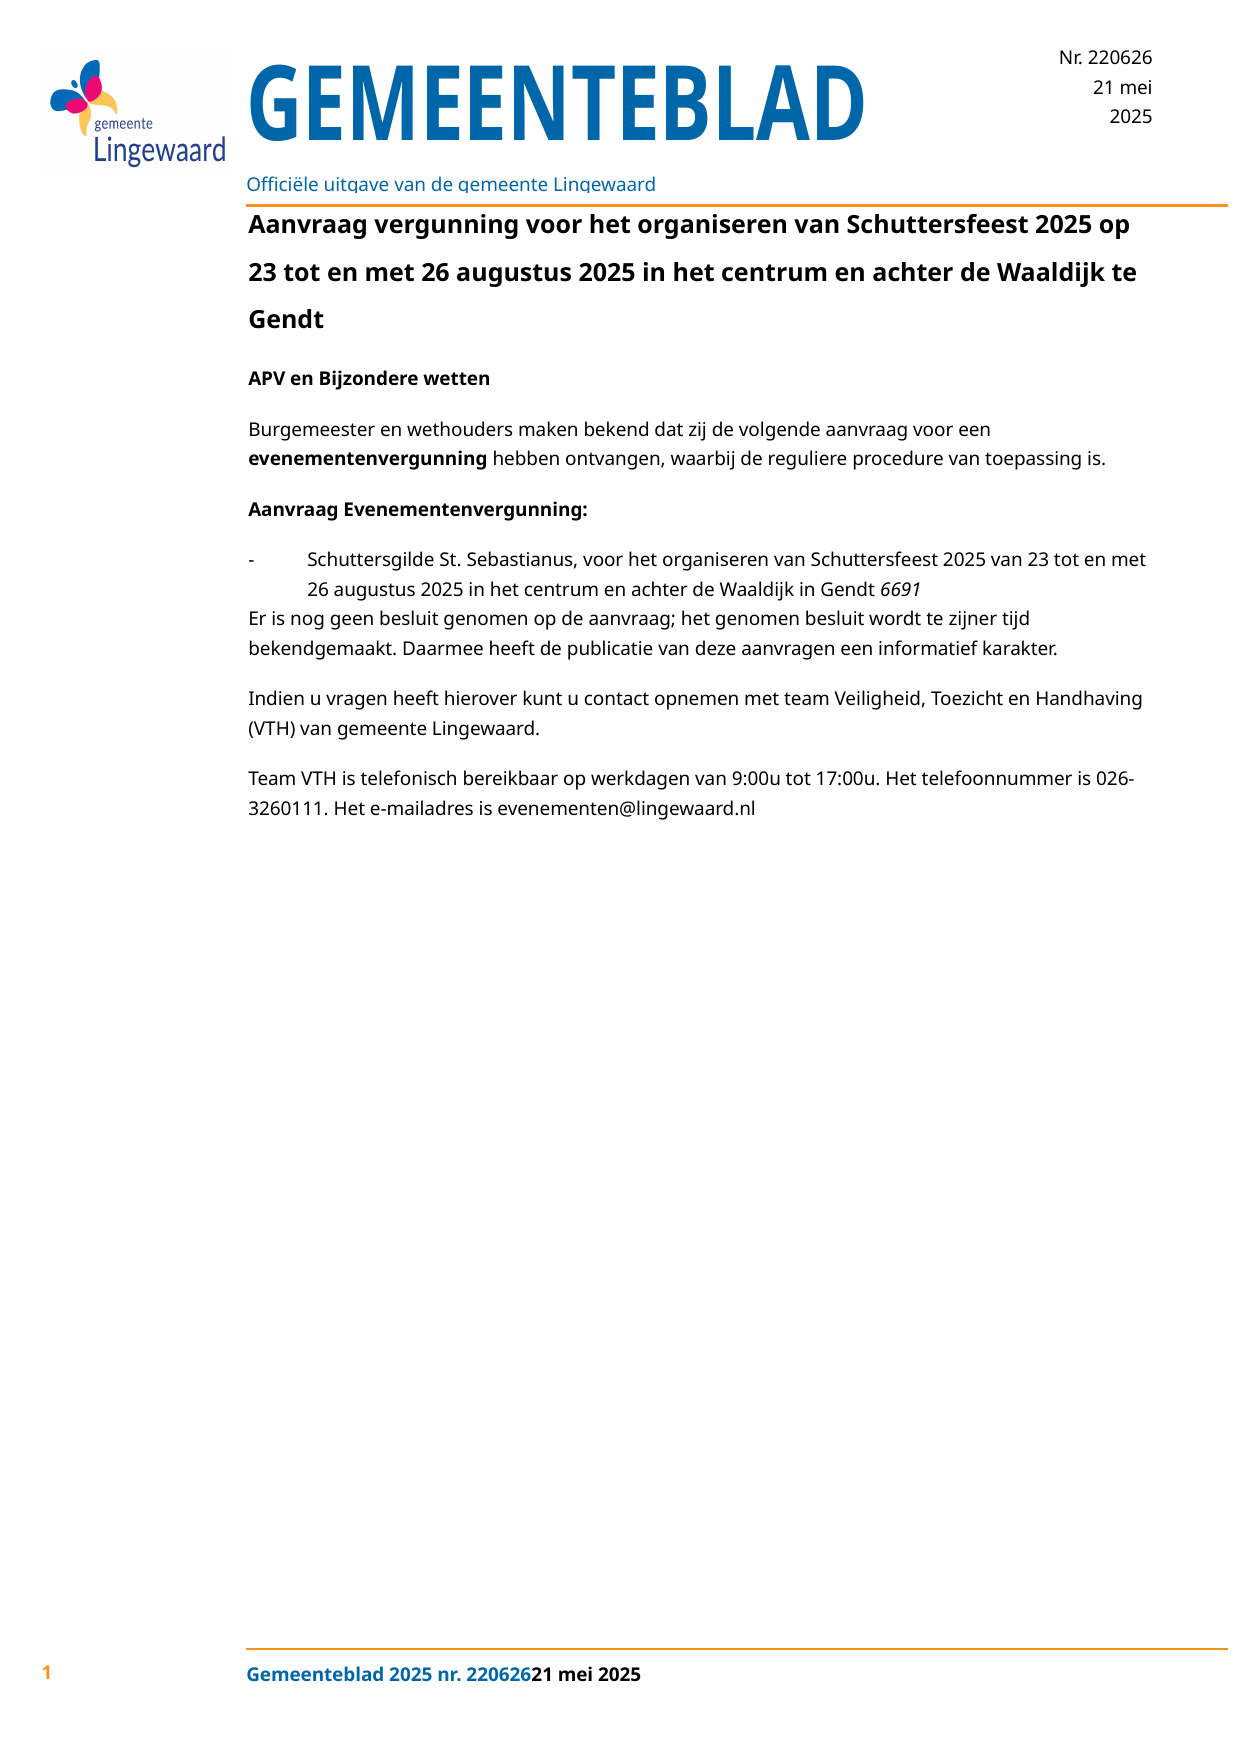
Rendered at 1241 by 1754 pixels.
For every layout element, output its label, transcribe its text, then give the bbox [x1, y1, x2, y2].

text Indien u vragen heeft hierover kunt u contact opnemen met team Veiligheid, Toezicht en Handhaving (VTH) van gemeente Lingewaard. [248, 686, 1152, 741]
text Er is nog geen besluit genomen op de aanvraag; het genomen besluit wordt te zijner tijd bekendgemaakt. Daarmee heeft de publicatie van deze aanvragen een informatief karakter. [248, 606, 1152, 661]
text APV en Bijzondere wetten [248, 366, 1152, 391]
text Team VTH is telefonisch bereikbaar op werkdagen van 9:00u tot 17:00u. Het telefoonnummer is 026-3260111. Het e-mailadres is evenementen@lingewaard.nl [248, 766, 1152, 821]
text Aanvraag vergunning voor het organiseren van Schuttersfeest 2025 op 23 tot en met 26 augustus 2025 in het centrum en achter de Waaldijk te Gendt [248, 207, 1152, 336]
text Burgemeester en wethouders maken bekend dat zij de volgende aanvraag voor een evenementenvergunning hebben ontvangen, waarbij de reguliere procedure van toepassing is. [248, 416, 1152, 471]
list Schuttersgilde St. Sebastianus, voor het organiseren van Schuttersfeest 2025 van 23 tot en met 26 augustus 2025 in het centrum en achter de Waaldijk in Gendt 6691 [248, 546, 1152, 602]
text Aanvraag Evenementenvergunning: [248, 496, 1152, 522]
picture [41, 47, 231, 172]
